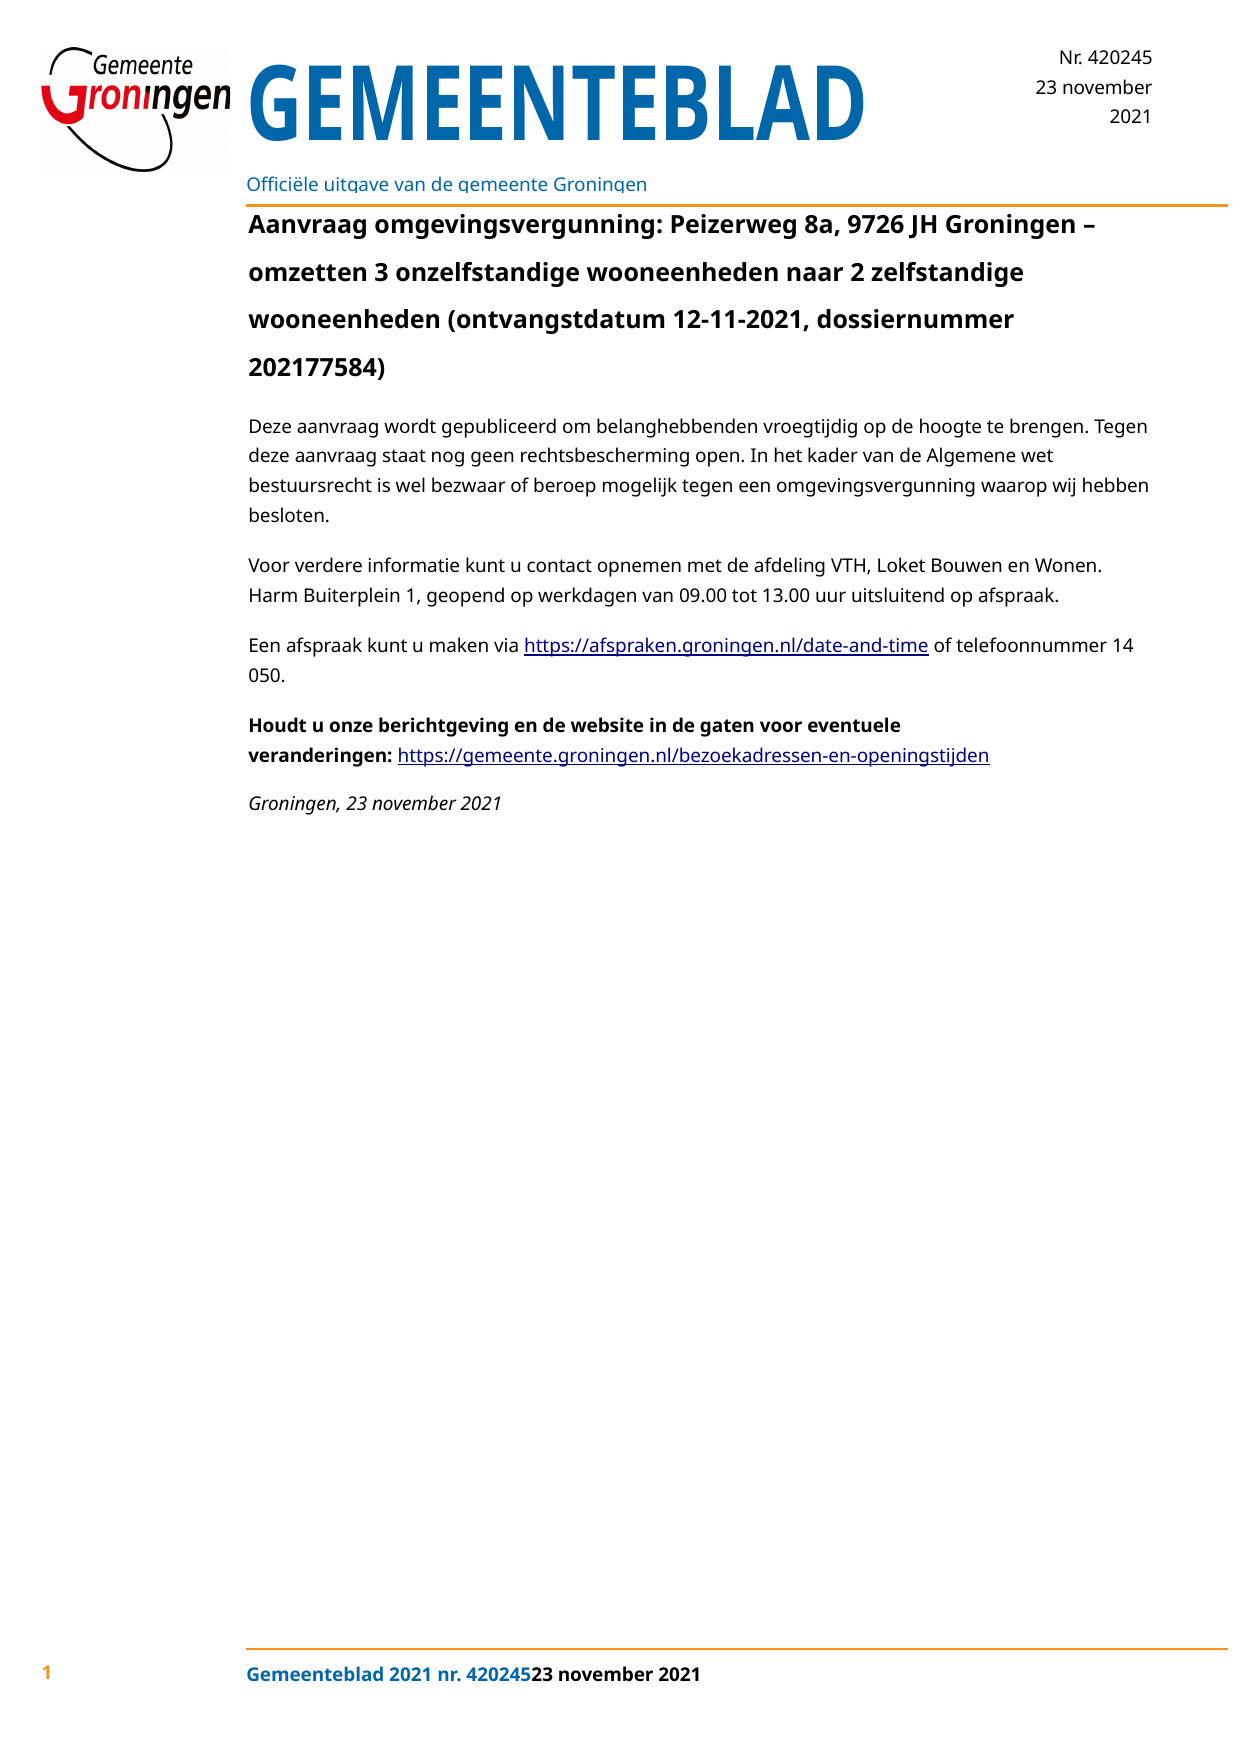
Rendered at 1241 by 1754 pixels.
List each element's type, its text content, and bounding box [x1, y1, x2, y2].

text Aanvraag omgevingsvergunning: Peizerweg 8a, 9726 JH Groningen – omzetten 3 onzelfstandige wooneenheden naar 2 zelfstandige wooneenheden (ontvangstdatum 12-11-2021, dossiernummer 202177584) [248, 207, 1152, 384]
text Houdt u onze berichtgeving en de website in de gaten voor eventuele veranderingen: https://gemeente.groningen.nl/bezoekadressen-en-openingstijden [248, 712, 1152, 768]
text Een afspraak kunt u maken via https://afspraken.groningen.nl/date-and-time of telefoonnummer 14 050. [248, 632, 1152, 688]
picture [41, 47, 231, 172]
text Deze aanvraag wordt gepubliceerd om belanghebbenden vroegtijdig op de hoogte te brengen. Tegen deze aanvraag staat nog geen rechtsbescherming open. In het kader van de Algemene wet bestuursrecht is wel bezwaar of beroep mogelijk tegen een omgevingsvergunning waarop wij hebben besloten. [248, 413, 1152, 528]
text Groningen, 23 november 2021 [248, 790, 1152, 815]
text Voor verdere informatie kunt u contact opnemen met de afdeling VTH, Loket Bouwen en Wonen. Harm Buiterplein 1, geopend op werkdagen van 09.00 tot 13.00 uur uitsluitend op afspraak. [248, 552, 1152, 608]
